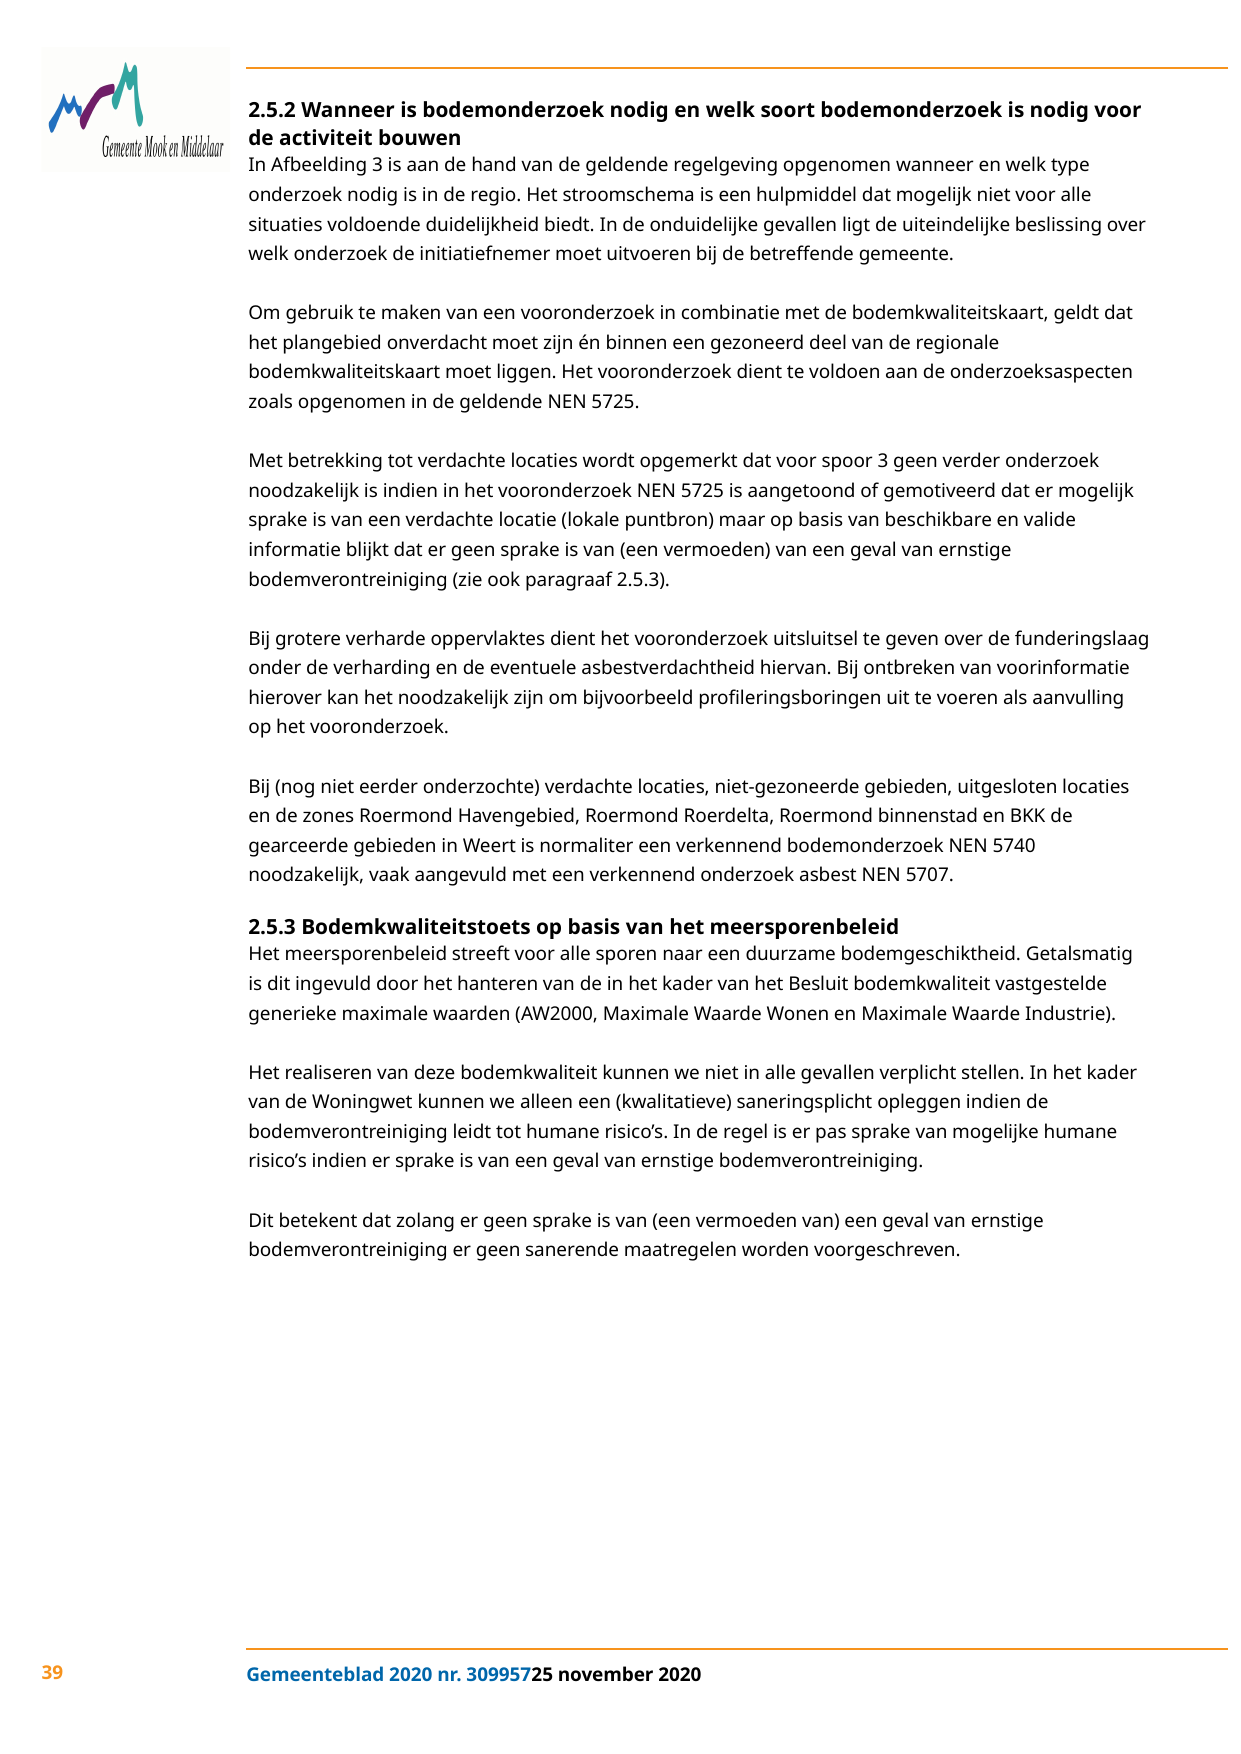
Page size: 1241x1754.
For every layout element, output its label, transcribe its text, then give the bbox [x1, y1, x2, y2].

text Bij (nog niet eerder onderzochte) verdachte locaties, niet-gezoneerde gebieden, uitgesloten locaties en de zones Roermond Havengebied, Roermond Roerdelta, Roermond binnenstad en BKK de gearceerde gebieden in Weert is normaliter een verkennend bodemonderzoek NEN 5740 noodzakelijk, vaak aangevuld met een verkennend onderzoek asbest NEN 5707. [248, 773, 1152, 887]
text 2.5.2 Wanneer is bodemonderzoek nodig en welk soort bodemonderzoek is nodig voor de activiteit bouwen [248, 95, 1152, 152]
picture [41, 47, 231, 172]
text In Afbeelding 3 is aan de hand van de geldende regelgeving opgenomen wanneer en welk type onderzoek nodig is in de regio. Het stroomschema is een hulpmiddel dat mogelijk niet voor alle situaties voldoende duidelijkheid biedt. In de onduidelijke gevallen ligt de uiteindelijke beslissing over welk onderzoek de initiatiefnemer moet uitvoeren bij de betreffende gemeente. [248, 152, 1152, 266]
text Om gebruik te maken van een vooronderzoek in combinatie met de bodemkwaliteitskaart, geldt dat het plangebied onverdacht moet zijn én binnen een gezoneerd deel van de regionale bodemkwaliteitskaart moet liggen. Het vooronderzoek dient te voldoen aan de onderzoeksaspecten zoals opgenomen in de geldende NEN 5725. [248, 299, 1152, 414]
text Dit betekent dat zolang er geen sprake is van (een vermoeden van) een geval van ernstige bodemverontreiniging er geen sanerende maatregelen worden voorgeschreven. [248, 1207, 1152, 1262]
text 2.5.3 Bodemkwaliteitstoets op basis van het meersporenbeleid [248, 912, 1152, 941]
text Met betrekking tot verdachte locaties wordt opgemerkt dat voor spoor 3 geen verder onderzoek noodzakelijk is indien in het vooronderzoek NEN 5725 is aangetoond of gemotiveerd dat er mogelijk sprake is van een verdachte locatie (lokale puntbron) maar op basis van beschikbare en valide informatie blijkt dat er geen sprake is van (een vermoeden) van een geval van ernstige bodemverontreiniging (zie ook paragraaf 2.5.3). [248, 447, 1152, 592]
text Bij grotere verharde oppervlaktes dient het vooronderzoek uitsluitsel te geven over de funderingslaag onder de verharding en de eventuele asbestverdachtheid hiervan. Bij ontbreken van voorinformatie hierover kan het noodzakelijk zijn om bijvoorbeeld profileringsboringen uit te voeren als aanvulling op het vooronderzoek. [248, 625, 1152, 739]
text Het realiseren van deze bodemkwaliteit kunnen we niet in alle gevallen verplicht stellen. In het kader van de Woningwet kunnen we alleen een (kwalitatieve) saneringsplicht opleggen indien de bodemverontreiniging leidt tot humane risico’s. In de regel is er pas sprake van mogelijke humane risico’s indien er sprake is van een geval van ernstige bodemverontreiniging. [248, 1059, 1152, 1173]
text Het meersporenbeleid streeft voor alle sporen naar een duurzame bodemgeschiktheid. Getalsmatig is dit ingevuld door het hanteren van de in het kader van het Besluit bodemkwaliteit vastgestelde generieke maximale waarden (AW2000, Maximale Waarde Wonen en Maximale Waarde Industrie). [248, 941, 1152, 1025]
